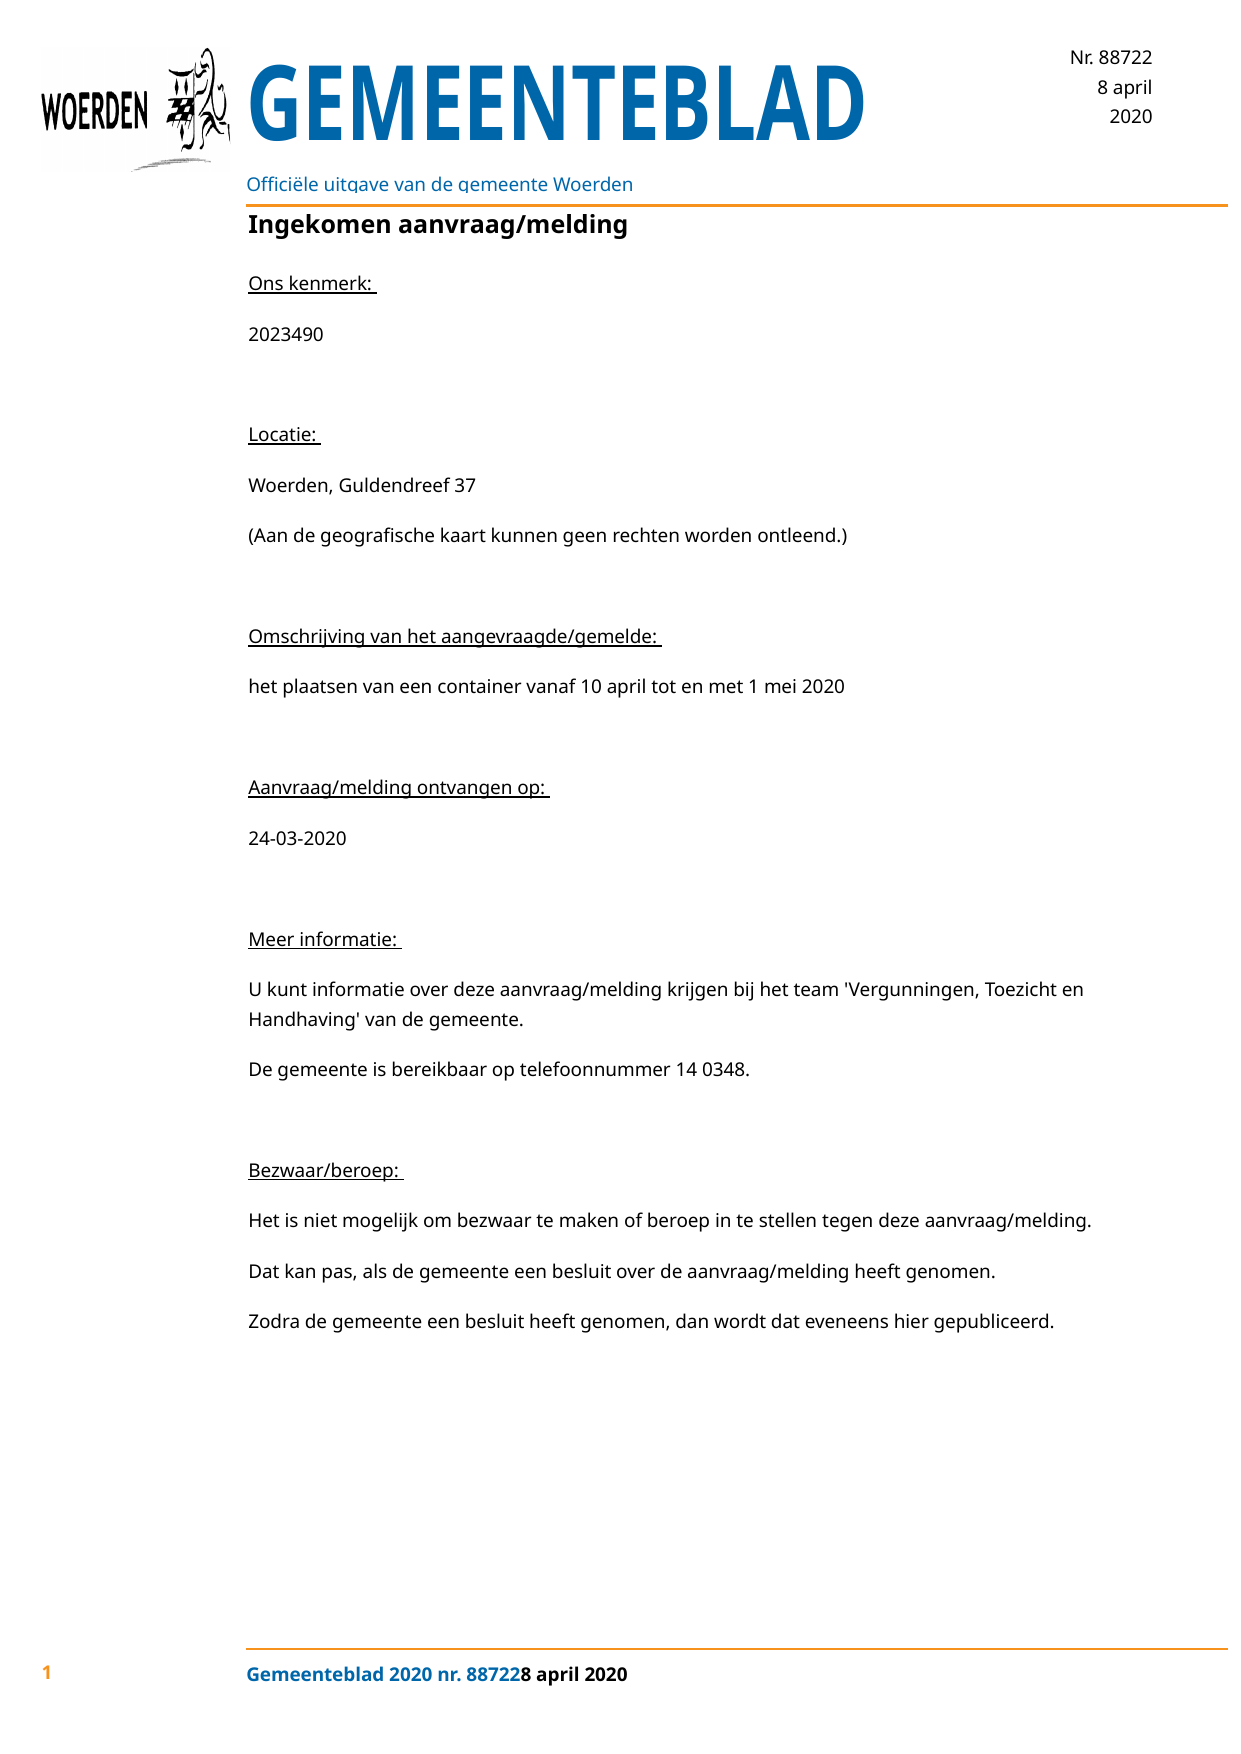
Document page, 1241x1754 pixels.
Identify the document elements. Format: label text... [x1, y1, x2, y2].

text het plaatsen van een container vanaf 10 april tot en met 1 mei 2020 [248, 674, 1152, 699]
text Meer informatie: [248, 926, 1152, 951]
text Ingekomen aanvraag/melding [248, 207, 1152, 241]
text (Aan de geografische kaart kunnen geen rechten worden ontleend.) [248, 522, 1152, 548]
picture [41, 47, 231, 172]
text Het is niet mogelijk om bezwaar te maken of beroep in te stellen tegen deze aanvraag/melding. [248, 1207, 1152, 1233]
text Woerden, Guldendreef 37 [248, 472, 1152, 498]
text Bezwaar/beroep: [248, 1157, 1152, 1183]
text De gemeente is bereikbaar op telefoonnummer 14 0348. [248, 1056, 1152, 1082]
text 24-03-2020 [248, 825, 1152, 851]
text Aanvraag/melding ontvangen op: [248, 774, 1152, 800]
text U kunt informatie over deze aanvraag/melding krijgen bij het team 'Vergunningen, Toezicht en Handhaving' van de gemeente. [248, 976, 1152, 1031]
text Locatie: [248, 422, 1152, 447]
text Omschrijving van het aangevraagde/gemelde: [248, 623, 1152, 649]
text Dat kan pas, als de gemeente een besluit over de aanvraag/melding heeft genomen. [248, 1258, 1152, 1283]
text Zodra de gemeente een besluit heeft genomen, dan wordt dat eveneens hier gepubliceerd. [248, 1308, 1152, 1334]
text 2023490 [248, 321, 1152, 346]
text Ons kenmerk: [248, 270, 1152, 296]
